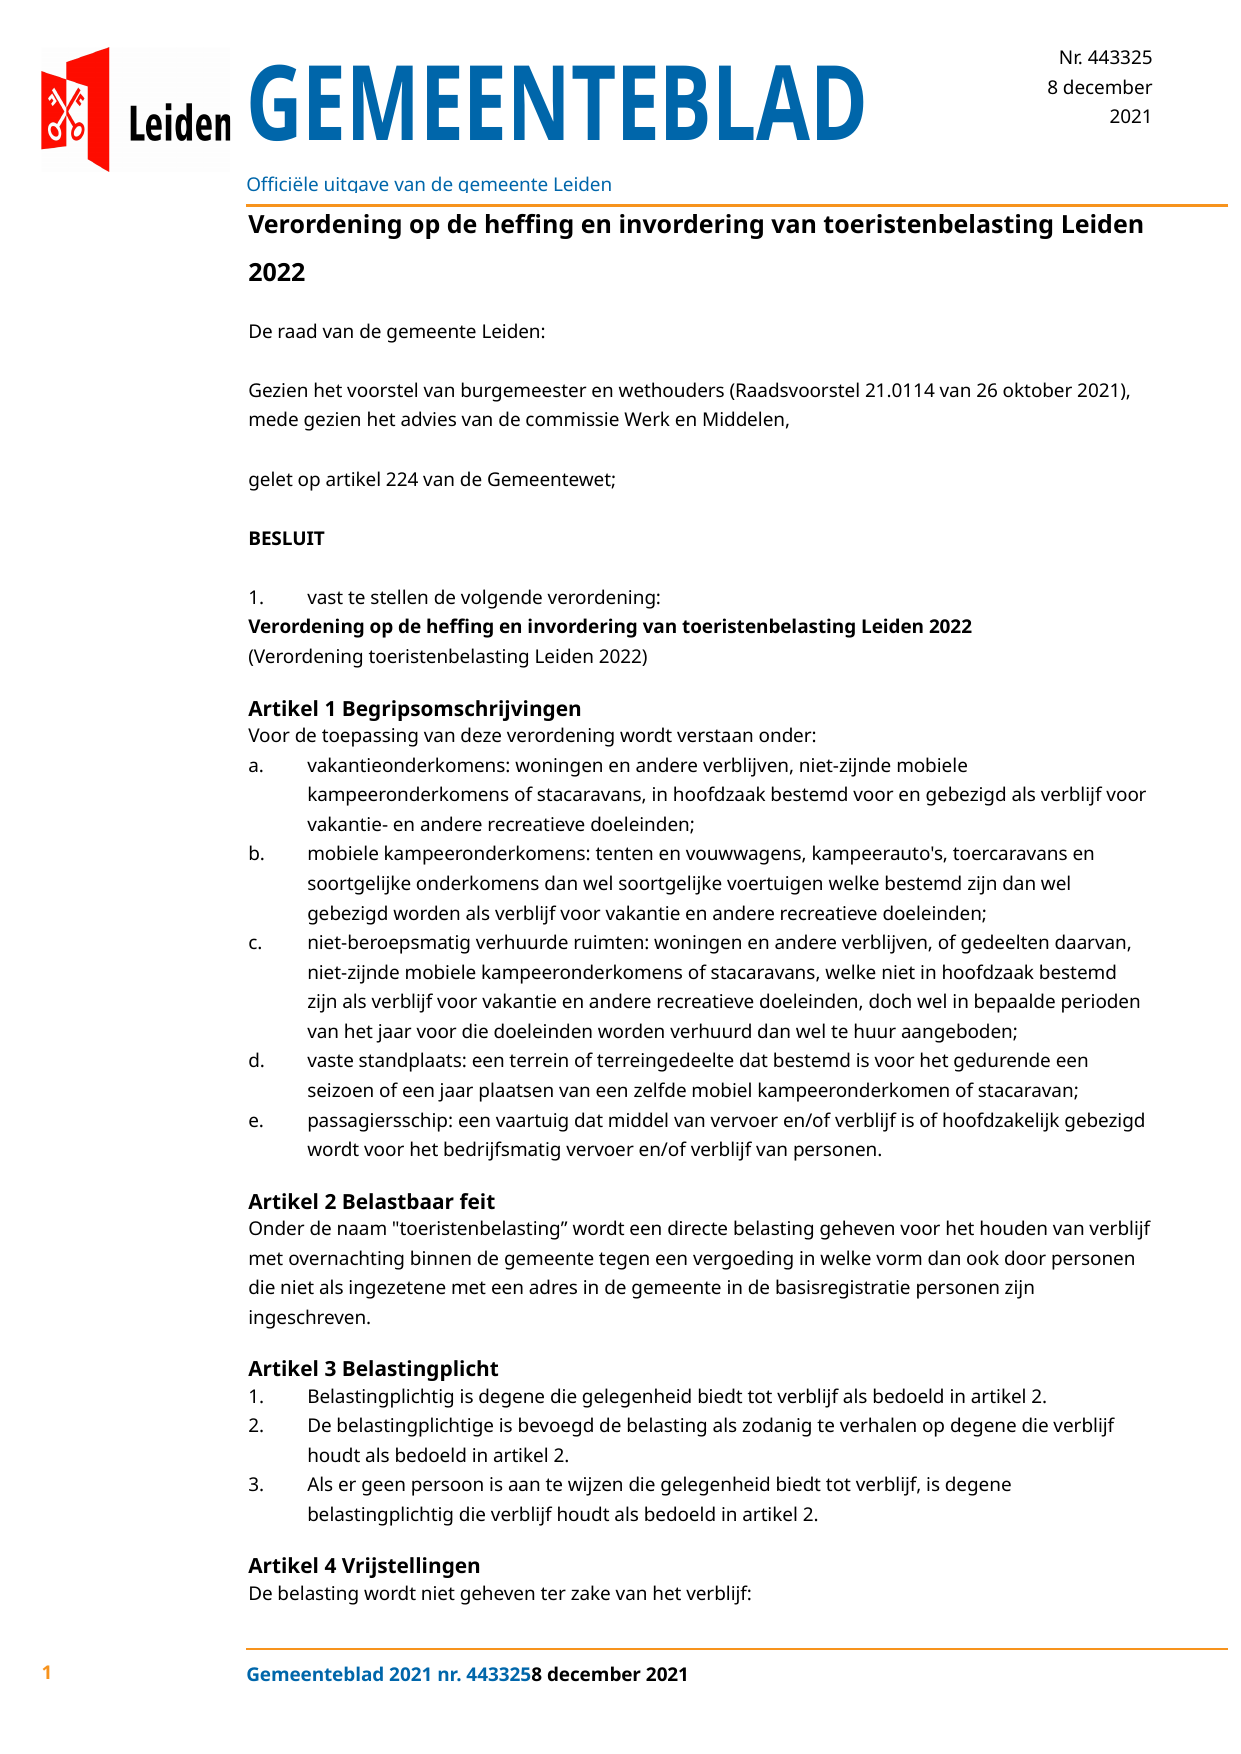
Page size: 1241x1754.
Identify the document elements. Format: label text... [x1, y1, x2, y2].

text Gezien het voorstel van burgemeester en wethouders (Raadsvoorstel 21.0114 van 26 oktober 2021), mede gezien het advies van de commissie Werk en Middelen, [248, 377, 1152, 432]
text Verordening op de heffing en invordering van toeristenbelasting Leiden 2022 [248, 207, 1152, 288]
text Artikel 3 Belastingplicht [248, 1354, 1152, 1383]
list De belastingplichtige is bevoegd de belasting als zodanig te verhalen op degene die verblijf houdt als bedoeld in artikel 2. [248, 1412, 1152, 1468]
list vakantieonderkomens: woningen en andere verblijven, niet-zijnde mobiele kampeeronderkomens of stacaravans, in hoofdzaak bestemd voor en gebezigd als verblijf voor vakantie- en andere recreatieve doeleinden; [248, 752, 1152, 837]
text Artikel 2 Belastbaar feit [248, 1187, 1152, 1215]
list Als er geen persoon is aan te wijzen die gelegenheid biedt tot verblijf, is degene belastingplichtig die verblijf houdt als bedoeld in artikel 2. [248, 1472, 1152, 1527]
list passagiersschip: een vaartuig dat middel van vervoer en/of verblijf is of hoofdzakelijk gebezigd wordt voor het bedrijfsmatig vervoer en/of verblijf van personen. [248, 1107, 1152, 1162]
list vast te stellen de volgende verordening: [248, 584, 1152, 610]
text Voor de toepassing van deze verordening wordt verstaan onder: [248, 722, 1152, 748]
picture [41, 47, 231, 172]
text Verordening op de heffing en invordering van toeristenbelasting Leiden 2022 [248, 614, 1152, 639]
list Belastingplichtig is degene die gelegenheid biedt tot verblijf als bedoeld in artikel 2. [248, 1383, 1152, 1408]
list niet-beroepsmatig verhuurde ruimten: woningen en andere verblijven, of gedeelten daarvan, niet-zijnde mobiele kampeeronderkomens of stacaravans, welke niet in hoofdzaak bestemd zijn als verblijf voor vakantie en andere recreatieve doeleinden, doch wel in bepaalde perioden van het jaar voor die doeleinden worden verhuurd dan wel te huur aangeboden; [248, 929, 1152, 1044]
text De belasting wordt niet geheven ter zake van het verblijf: [248, 1580, 1152, 1606]
text Artikel 1 Begripsomschrijvingen [248, 694, 1152, 722]
text (Verordening toeristenbelasting Leiden 2022) [248, 643, 1152, 669]
text Artikel 4 Vrijstellingen [248, 1552, 1152, 1580]
text BESLUIT [248, 525, 1152, 551]
list mobiele kampeeronderkomens: tenten en vouwwagens, kampeerauto's, toercaravans en soortgelijke onderkomens dan wel soortgelijke voertuigen welke bestemd zijn dan wel gebezigd worden als verblijf voor vakantie en andere recreatieve doeleinden; [248, 841, 1152, 925]
list vaste standplaats: een terrein of terreingedeelte dat bestemd is voor het gedurende een seizoen of een jaar plaatsen van een zelfde mobiel kampeeronderkomen of stacaravan; [248, 1048, 1152, 1103]
text De raad van de gemeente Leiden: [248, 318, 1152, 344]
text gelet op artikel 224 van de Gemeentewet; [248, 466, 1152, 492]
text Onder de naam "toeristenbelasting” wordt een directe belasting geheven voor het houden van verblijf met overnachting binnen de gemeente tegen een vergoeding in welke vorm dan ook door personen die niet als ingezetene met een adres in de gemeente in de basisregistratie personen zijn ingeschreven. [248, 1215, 1152, 1330]
